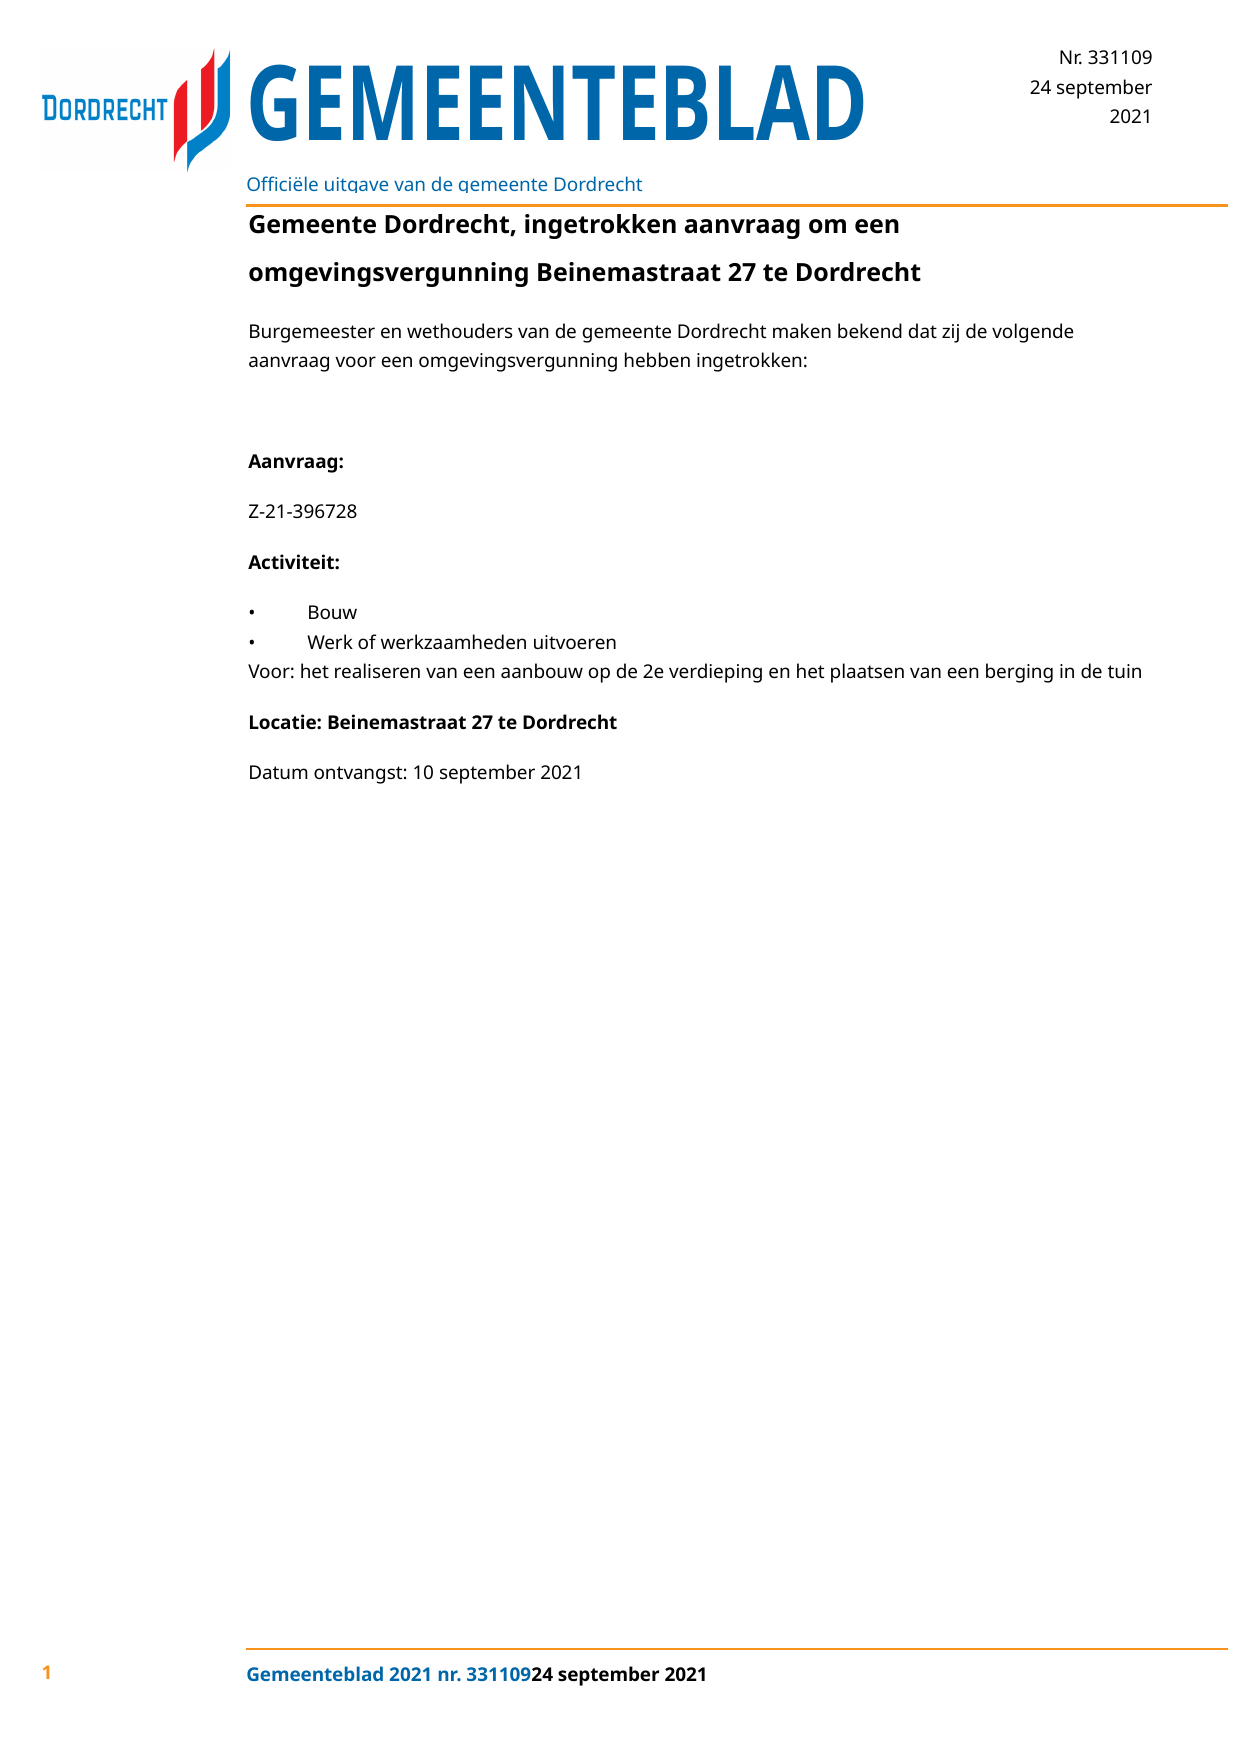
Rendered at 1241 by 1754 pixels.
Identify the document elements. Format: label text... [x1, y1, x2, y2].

text Locatie: Beinemastraat 27 te Dordrecht [248, 709, 1152, 735]
list Werk of werkzaamheden uitvoeren [248, 629, 1152, 655]
text Gemeente Dordrecht, ingetrokken aanvraag om een omgevingsvergunning Beinemastraat 27 te Dordrecht [248, 207, 1152, 288]
text Z-21-396728 [248, 499, 1152, 524]
text Aanvraag: [248, 448, 1152, 474]
picture [41, 47, 231, 172]
text Voor: het realiseren van een aanbouw op de 2e verdieping en het plaatsen van een berging in de tuin [248, 659, 1152, 684]
list Bouw [248, 599, 1152, 625]
text Burgemeester en wethouders van de gemeente Dordrecht maken bekend dat zij de volgende aanvraag voor een omgevingsvergunning hebben ingetrokken: [248, 318, 1152, 373]
text Datum ontvangst: 10 september 2021 [248, 759, 1152, 785]
text Activiteit: [248, 549, 1152, 575]
